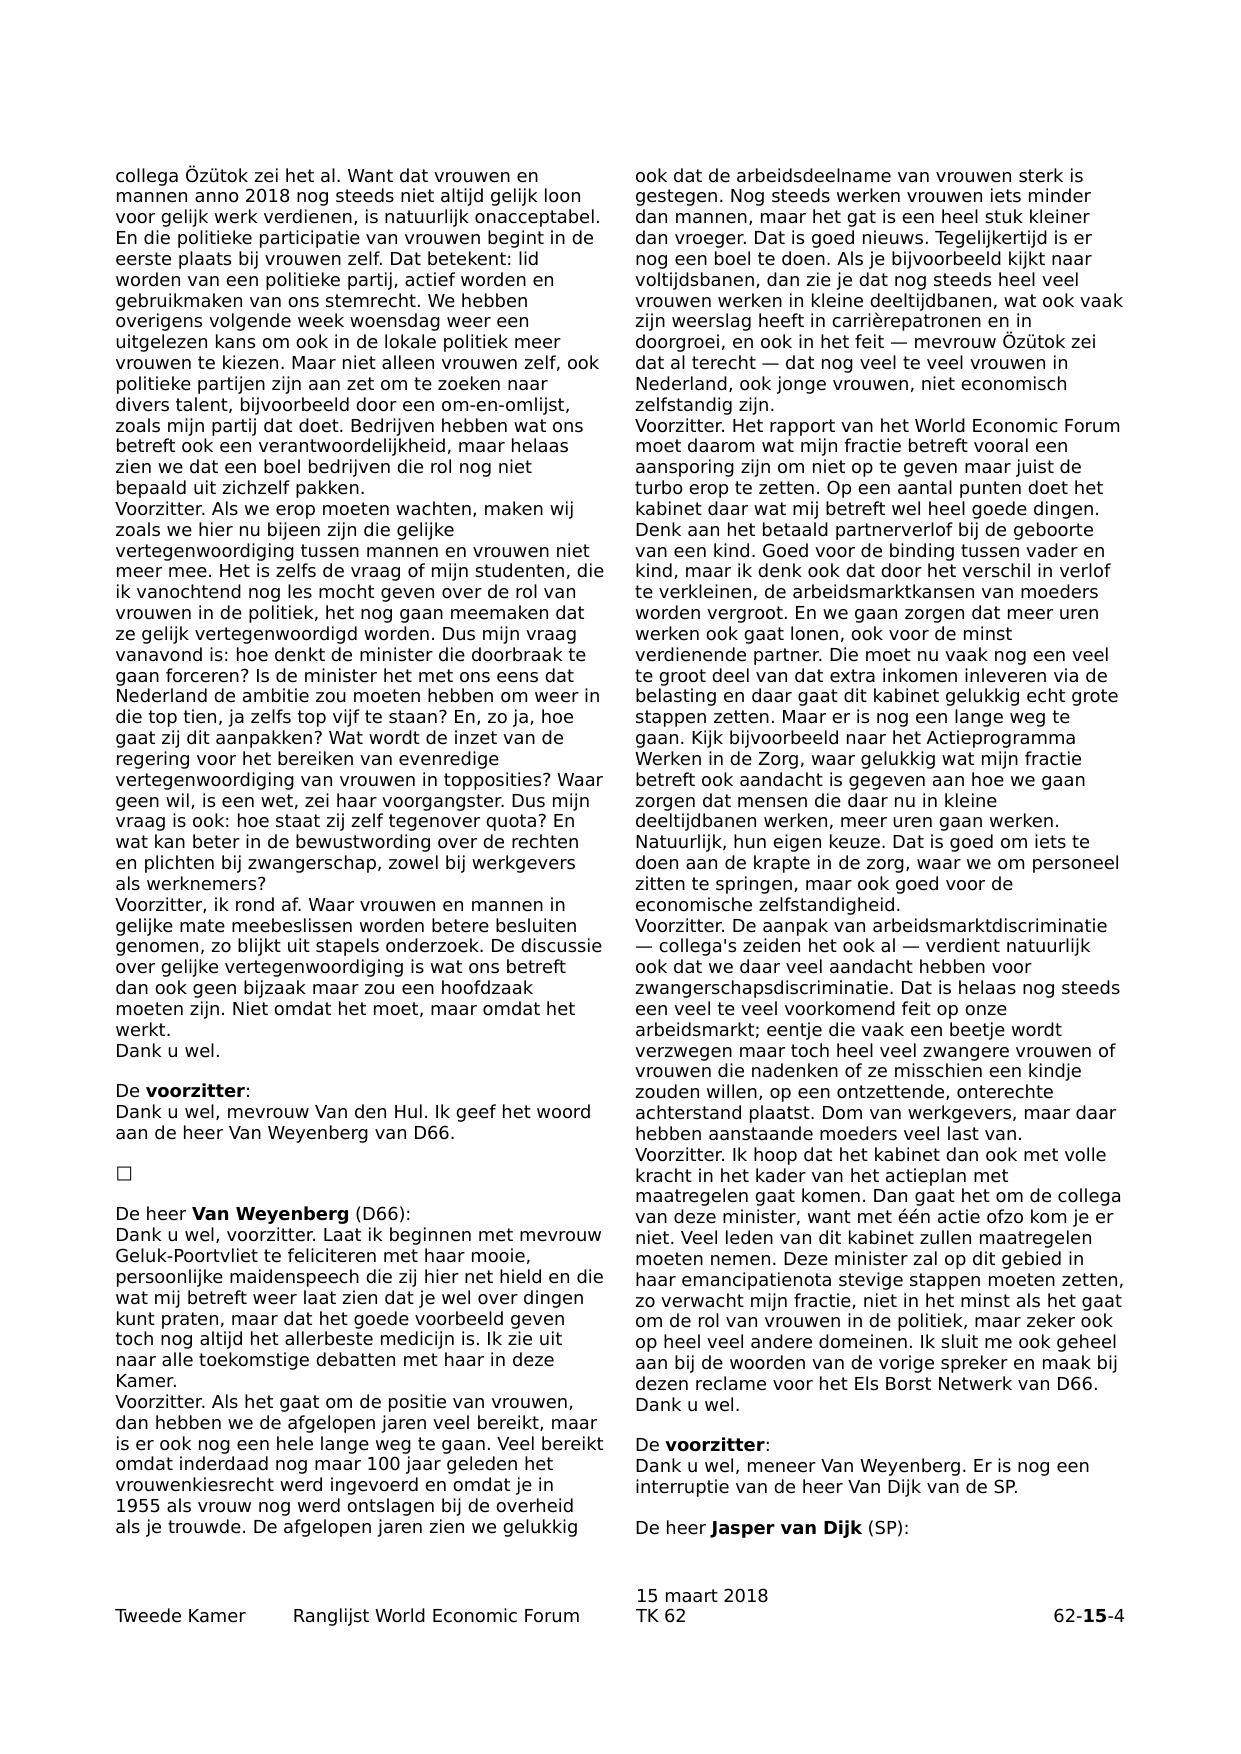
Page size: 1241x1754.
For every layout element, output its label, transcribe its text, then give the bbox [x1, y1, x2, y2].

text Dank u wel. [635, 1394, 1125, 1415]
text Dank u wel, meneer Van Weyenberg. Er is nog een interruptie van de heer Van Dijk van de SP. [635, 1456, 1125, 1498]
text Dank u wel, mevrouw Van den Hul. Ik geef het woord aan de heer Van Weyenberg van D66. [115, 1102, 605, 1143]
text Dank u wel, voorzitter. Laat ik beginnen met mevrouw Geluk-Poortvliet te feliciteren met haar mooie, persoonlijke maidenspeech die zij hier net hield en die wat mij betreft weer laat zien dat je wel over dingen kunt praten, maar dat het goede voorbeeld geven toch nog altijd het allerbeste medicijn is. Ik zie uit naar alle toekomstige debatten met haar in deze Kamer. [115, 1225, 605, 1392]
text De voorzitter: [635, 1435, 1125, 1456]
text collega Özütok zei het al. Want dat vrouwen en mannen anno 2018 nog steeds niet altijd gelijk loon voor gelijk werk verdienen, is natuurlijk onacceptabel. [115, 165, 605, 228]
text Voorzitter. De aanpak van arbeidsmarktdiscriminatie — collega's zeiden het ook al — verdient natuurlijk ook dat we daar veel aandacht hebben voor zwangerschapsdiscriminatie. Dat is helaas nog steeds een veel te veel voorkomend feit op onze arbeidsmarkt; eentje die vaak een beetje wordt verzwegen maar toch heel veel zwangere vrouwen of vrouwen die nadenken of ze misschien een kindje zouden willen, op een ontzettende, onterechte achterstand plaatst. Dom van werkgevers, maar daar hebben aanstaande moeders veel last van. [635, 915, 1125, 1144]
text Voorzitter, ik rond af. Waar vrouwen en mannen in gelijke mate meebeslissen worden betere besluiten genomen, zo blijkt uit stapels onderzoek. De discussie over gelijke vertegenwoordiging is wat ons betreft dan ook geen bijzaak maar zou een hoofdzaak moeten zijn. Niet omdat het moet, maar omdat het werkt. [115, 894, 605, 1040]
text En die politieke participatie van vrouwen begint in de eerste plaats bij vrouwen zelf. Dat betekent: lid worden van een politieke partij, actief worden en gebruikmaken van ons stemrecht. We hebben overigens volgende week woensdag weer een uitgelezen kans om ook in de lokale politiek meer vrouwen te kiezen. Maar niet alleen vrouwen zelf, ook politieke partijen zijn aan zet om te zoeken naar divers talent, bijvoorbeeld door een om-en-omlijst, zoals mijn partij dat doet. Bedrijven hebben wat ons betreft ook een verantwoordelijkheid, maar helaas zien we dat een boel bedrijven die rol nog niet bepaald uit zichzelf pakken. [115, 228, 605, 499]
text ook dat de arbeidsdeelname van vrouwen sterk is gestegen. Nog steeds werken vrouwen iets minder dan mannen, maar het gat is een heel stuk kleiner dan vroeger. Dat is goed nieuws. Tegelijkertijd is er nog een boel te doen. Als je bijvoorbeeld kijkt naar voltijdsbanen, dan zie je dat nog steeds heel veel vrouwen werken in kleine deeltijdbanen, wat ook vaak zijn weerslag heeft in carrièrepatronen en in doorgroei, en ook in het feit — mevrouw Özütok zei dat al terecht — dat nog veel te veel vrouwen in Nederland, ook jonge vrouwen, niet economisch zelfstandig zijn. [635, 165, 1125, 415]
text Voorzitter. Als het gaat om de positie van vrouwen, dan hebben we de afgelopen jaren veel bereikt, maar is er ook nog een hele lange weg te gaan. Veel bereikt omdat inderdaad nog maar 100 jaar geleden het vrouwenkiesrecht werd ingevoerd en omdat je in 1955 als vrouw nog werd ontslagen bij de overheid als je trouwde. De afgelopen jaren zien we gelukkig [115, 1392, 605, 1537]
text De heer Van Weyenberg (D66): [115, 1204, 605, 1225]
text De voorzitter: [115, 1081, 605, 1102]
text Voorzitter. Het rapport van het World Economic Forum moet daarom wat mijn fractie betreft vooral een aansporing zijn om niet op te geven maar juist de turbo erop te zetten. Op een aantal punten doet het kabinet daar wat mij betreft wel heel goede dingen. Denk aan het betaald partnerverlof bij de geboorte van een kind. Goed voor de binding tussen vader en kind, maar ik denk ook dat door het verschil in verlof te verkleinen, de arbeidsmarktkansen van moeders worden vergroot. En we gaan zorgen dat meer uren werken ook gaat lonen, ook voor de minst verdienende partner. Die moet nu vaak nog een veel te groot deel van dat extra inkomen inleveren via de belasting en daar gaat dit kabinet gelukkig echt grote stappen zetten. Maar er is nog een lange weg te gaan. Kijk bijvoorbeeld naar het Actieprogramma Werken in de Zorg, waar gelukkig wat mijn fractie betreft ook aandacht is gegeven aan hoe we gaan zorgen dat mensen die daar nu in kleine deeltijdbanen werken, meer uren gaan werken. Natuurlijk, hun eigen keuze. Dat is goed om iets te doen aan de krapte in de zorg, waar we om personeel zitten te springen, maar ook goed voor de economische zelfstandigheid. [635, 415, 1125, 915]
text Dank u wel. [115, 1040, 605, 1061]
text ⬜ [115, 1163, 605, 1184]
text Voorzitter. Ik hoop dat het kabinet dan ook met volle kracht in het kader van het actieplan met maatregelen gaat komen. Dan gaat het om de collega van deze minister, want met één actie ofzo kom je er niet. Veel leden van dit kabinet zullen maatregelen moeten nemen. Deze minister zal op dit gebied in haar emancipatienota stevige stappen moeten zetten, zo verwacht mijn fractie, niet in het minst als het gaat om de rol van vrouwen in de politiek, maar zeker ook op heel veel andere domeinen. Ik sluit me ook geheel aan bij de woorden van de vorige spreker en maak bij dezen reclame voor het Els Borst Netwerk van D66. [635, 1144, 1125, 1394]
text De heer Jasper van Dijk (SP): [635, 1518, 1125, 1538]
text Voorzitter. Als we erop moeten wachten, maken wij zoals we hier nu bijeen zijn die gelijke vertegenwoordiging tussen mannen en vrouwen niet meer mee. Het is zelfs de vraag of mijn studenten, die ik vanochtend nog les mocht geven over de rol van vrouwen in de politiek, het nog gaan meemaken dat ze gelijk vertegenwoordigd worden. Dus mijn vraag vanavond is: hoe denkt de minister die doorbraak te gaan forceren? Is de minister het met ons eens dat Nederland de ambitie zou moeten hebben om weer in die top tien, ja zelfs top vijf te staan? En, zo ja, hoe gaat zij dit aanpakken? Wat wordt de inzet van de regering voor het bereiken van evenredige vertegenwoordiging van vrouwen in topposities? Waar geen wil, is een wet, zei haar voorgangster. Dus mijn vraag is ook: hoe staat zij zelf tegenover quota? En wat kan beter in de bewustwording over de rechten en plichten bij zwangerschap, zowel bij werkgevers als werknemers? [115, 499, 605, 894]
